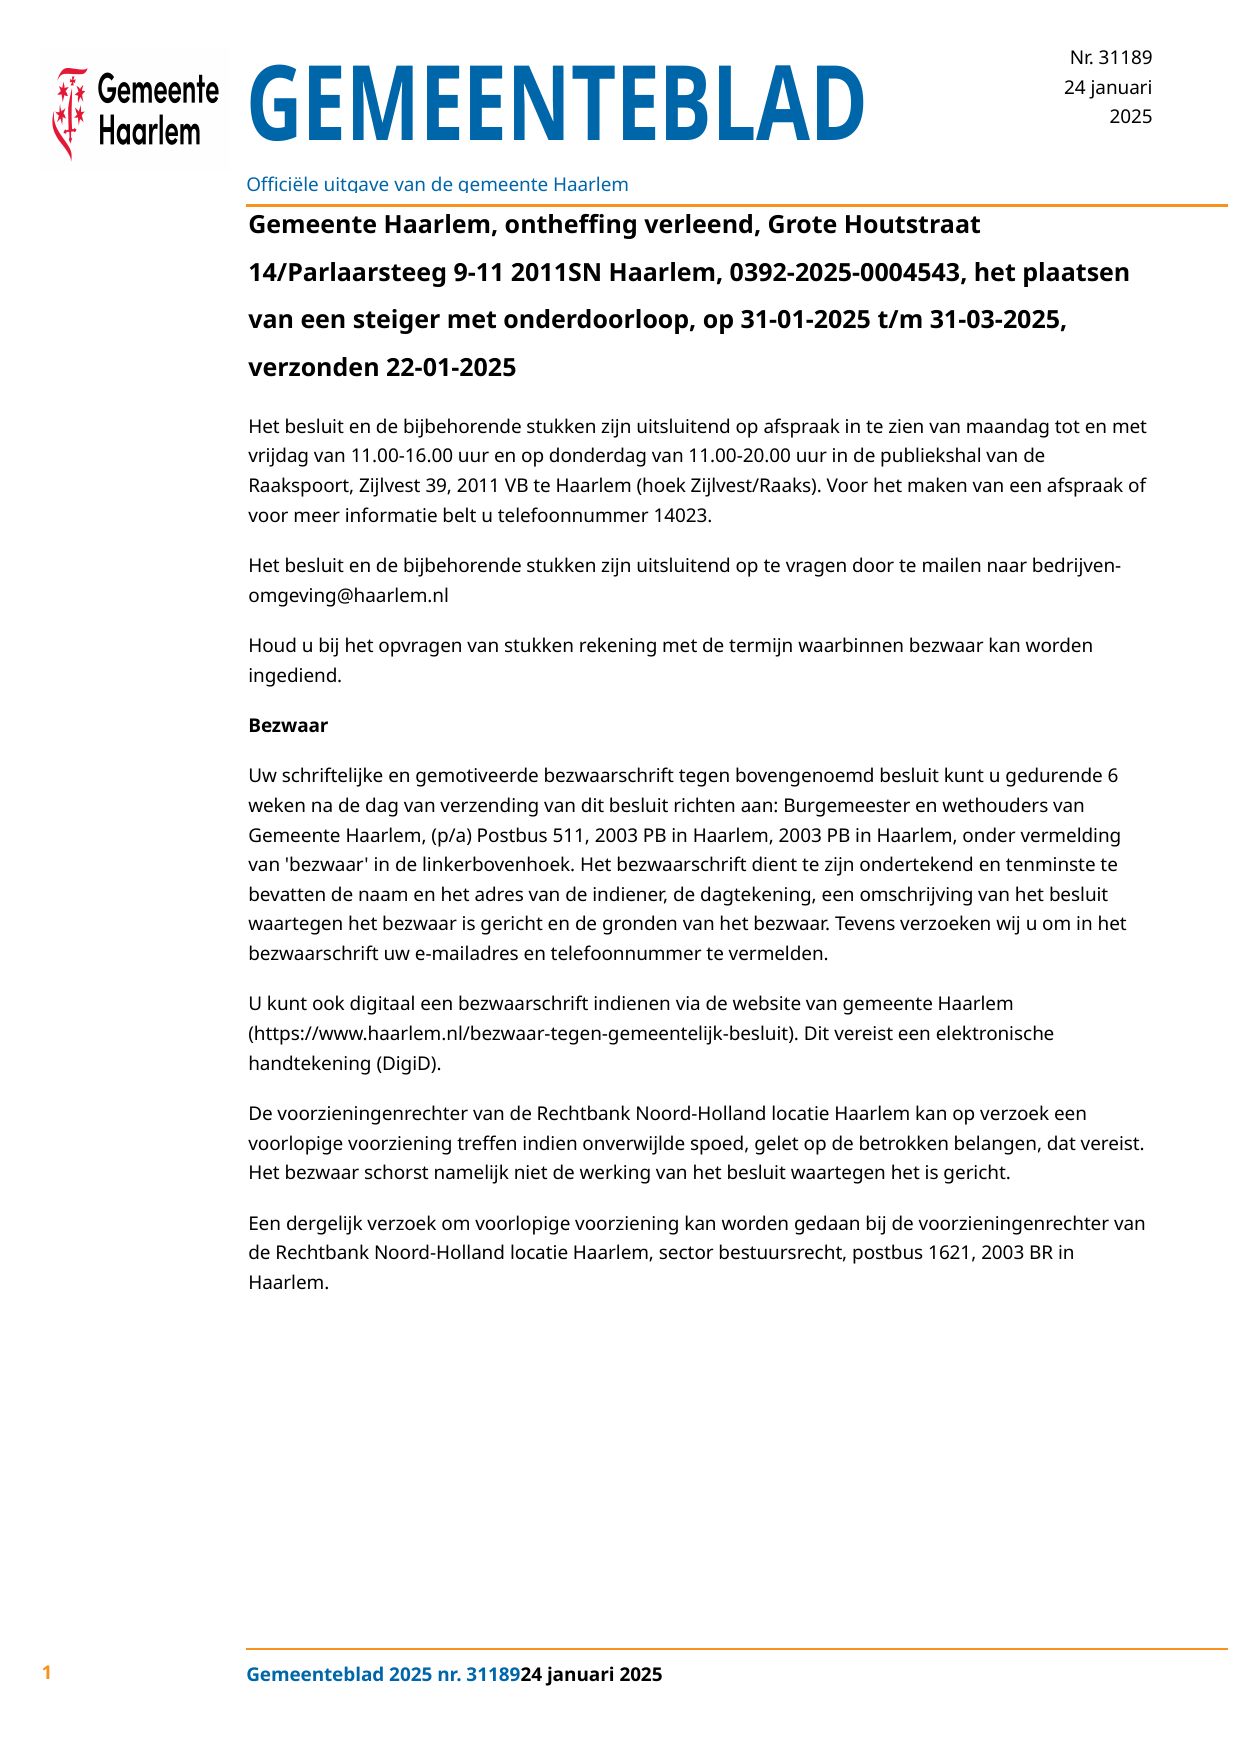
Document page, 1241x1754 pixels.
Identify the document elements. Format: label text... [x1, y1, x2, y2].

text Gemeente Haarlem, ontheffing verleend, Grote Houtstraat 14/Parlaarsteeg 9-11 2011SN Haarlem, 0392-2025-0004543, het plaatsen van een steiger met onderdoorloop, op 31-01-2025 t/m 31-03-2025, verzonden 22-01-2025 [248, 207, 1152, 384]
text Uw schriftelijke en gemotiveerde bezwaarschrift tegen bovengenoemd besluit kunt u gedurende 6 weken na de dag van verzending van dit besluit richten aan: Burgemeester en wethouders van Gemeente Haarlem, (p/a) Postbus 511, 2003 PB in Haarlem, 2003 PB in Haarlem, onder vermelding van 'bezwaar' in de linkerbovenhoek. Het bezwaarschrift dient te zijn ondertekend en tenminste te bevatten de naam en het adres van de indiener, de dagtekening, een omschrijving van het besluit waartegen het bezwaar is gericht en de gronden van het bezwaar. Tevens verzoeken wij u om in het bezwaarschrift uw e-mailadres en telefoonnummer te vermelden. [248, 763, 1152, 966]
text U kunt ook digitaal een bezwaarschrift indienen via de website van gemeente Haarlem (https://www.haarlem.nl/bezwaar-tegen-gemeentelijk-besluit). Dit vereist een elektronische handtekening (DigiD). [248, 991, 1152, 1076]
text Het besluit en de bijbehorende stukken zijn uitsluitend op te vragen door te mailen naar bedrijven-omgeving@haarlem.nl [248, 552, 1152, 608]
text De voorzieningenrechter van de Rechtbank Noord-Holland locatie Haarlem kan op verzoek een voorlopige voorziening treffen indien onverwijlde spoed, gelet op de betrokken belangen, dat vereist. Het bezwaar schorst namelijk niet de werking van het besluit waartegen het is gericht. [248, 1100, 1152, 1185]
text Bezwaar [248, 712, 1152, 738]
picture [41, 47, 231, 172]
text Een dergelijk verzoek om voorlopige voorziening kan worden gedaan bij de voorzieningenrechter van de Rechtbank Noord-Holland locatie Haarlem, sector bestuursrecht, postbus 1621, 2003 BR in Haarlem. [248, 1210, 1152, 1295]
text Het besluit en de bijbehorende stukken zijn uitsluitend op afspraak in te zien van maandag tot en met vrijdag van 11.00-16.00 uur en op donderdag van 11.00-20.00 uur in de publiekshal van de Raakspoort, Zijlvest 39, 2011 VB te Haarlem (hoek Zijlvest/Raaks). Voor het maken van een afspraak of voor meer informatie belt u telefoonnummer 14023. [248, 413, 1152, 528]
text Houd u bij het opvragen van stukken rekening met de termijn waarbinnen bezwaar kan worden ingediend. [248, 632, 1152, 688]
